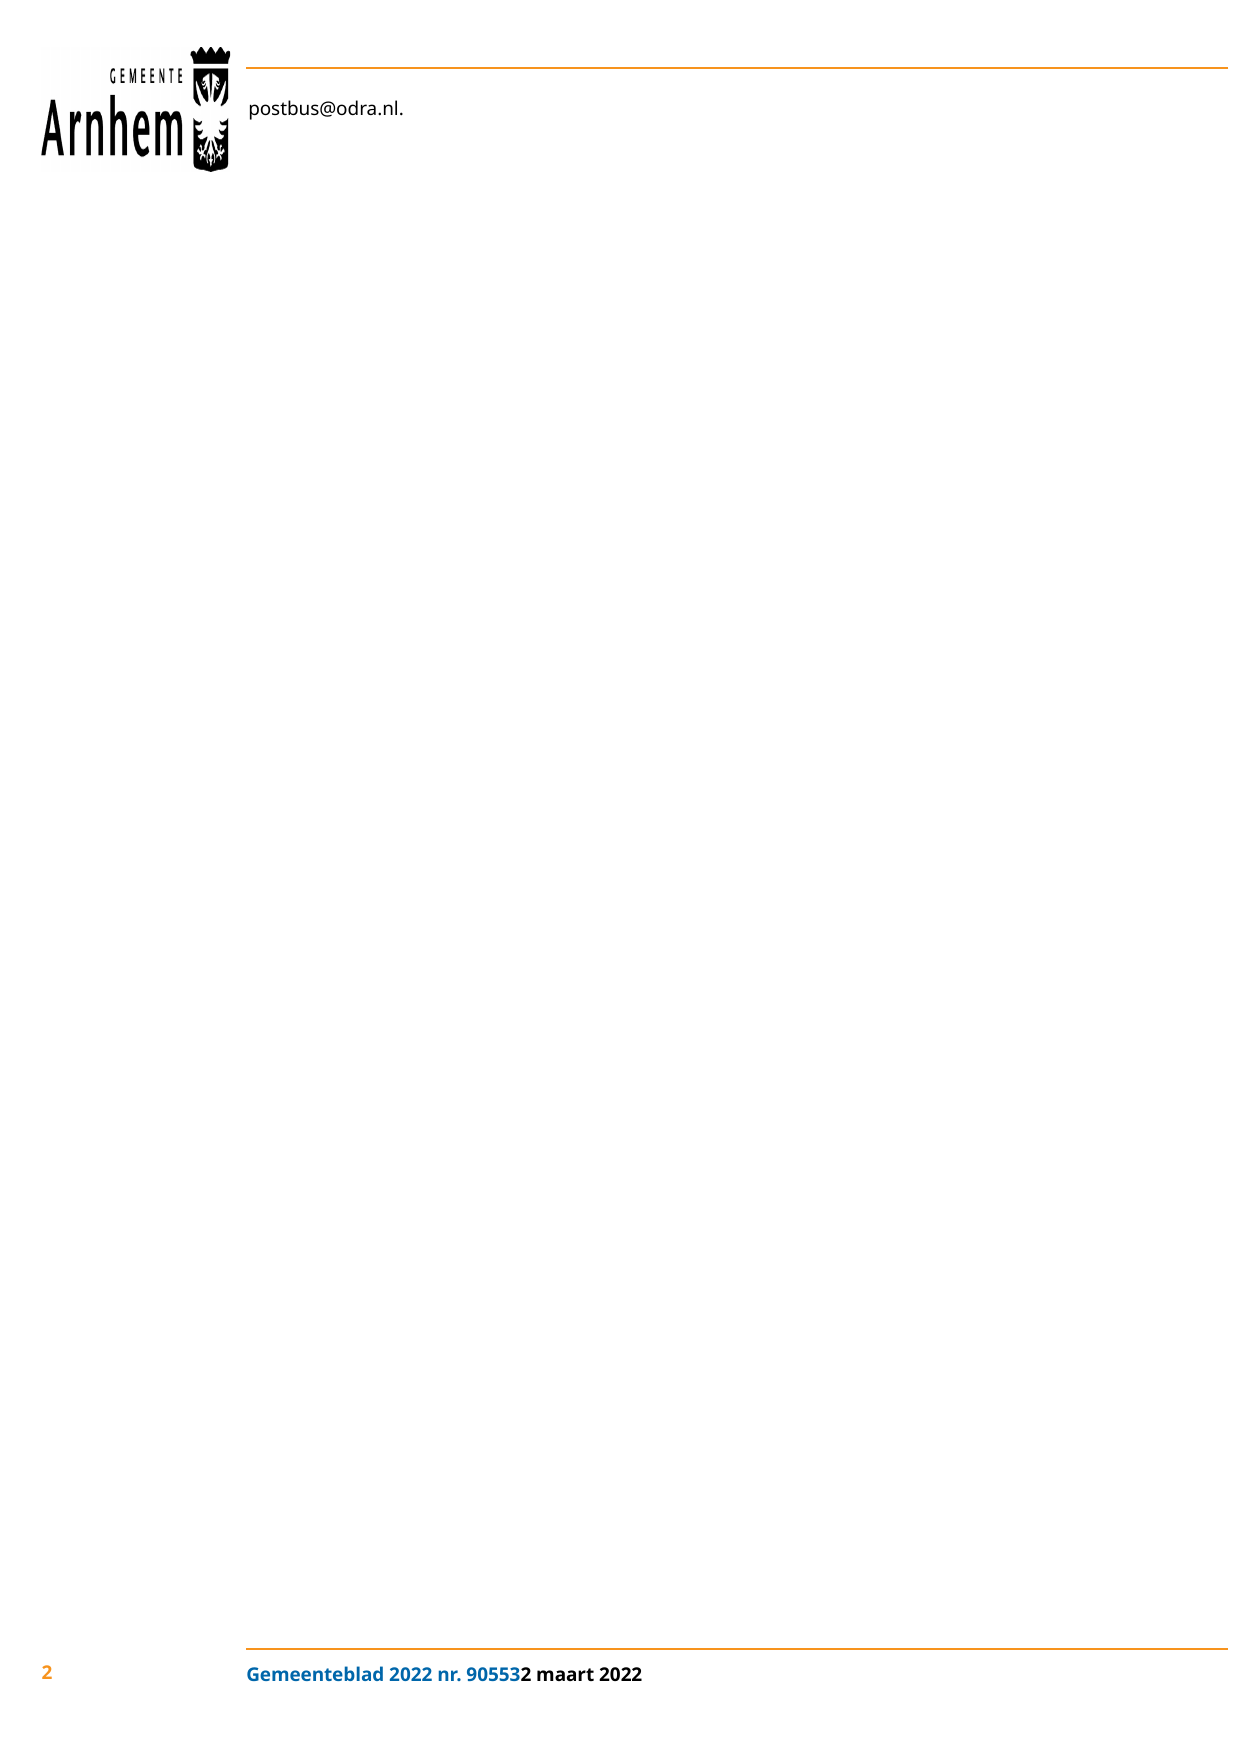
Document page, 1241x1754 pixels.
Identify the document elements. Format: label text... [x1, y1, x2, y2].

picture [41, 47, 231, 172]
text postbus@odra.nl. [248, 95, 1152, 121]
